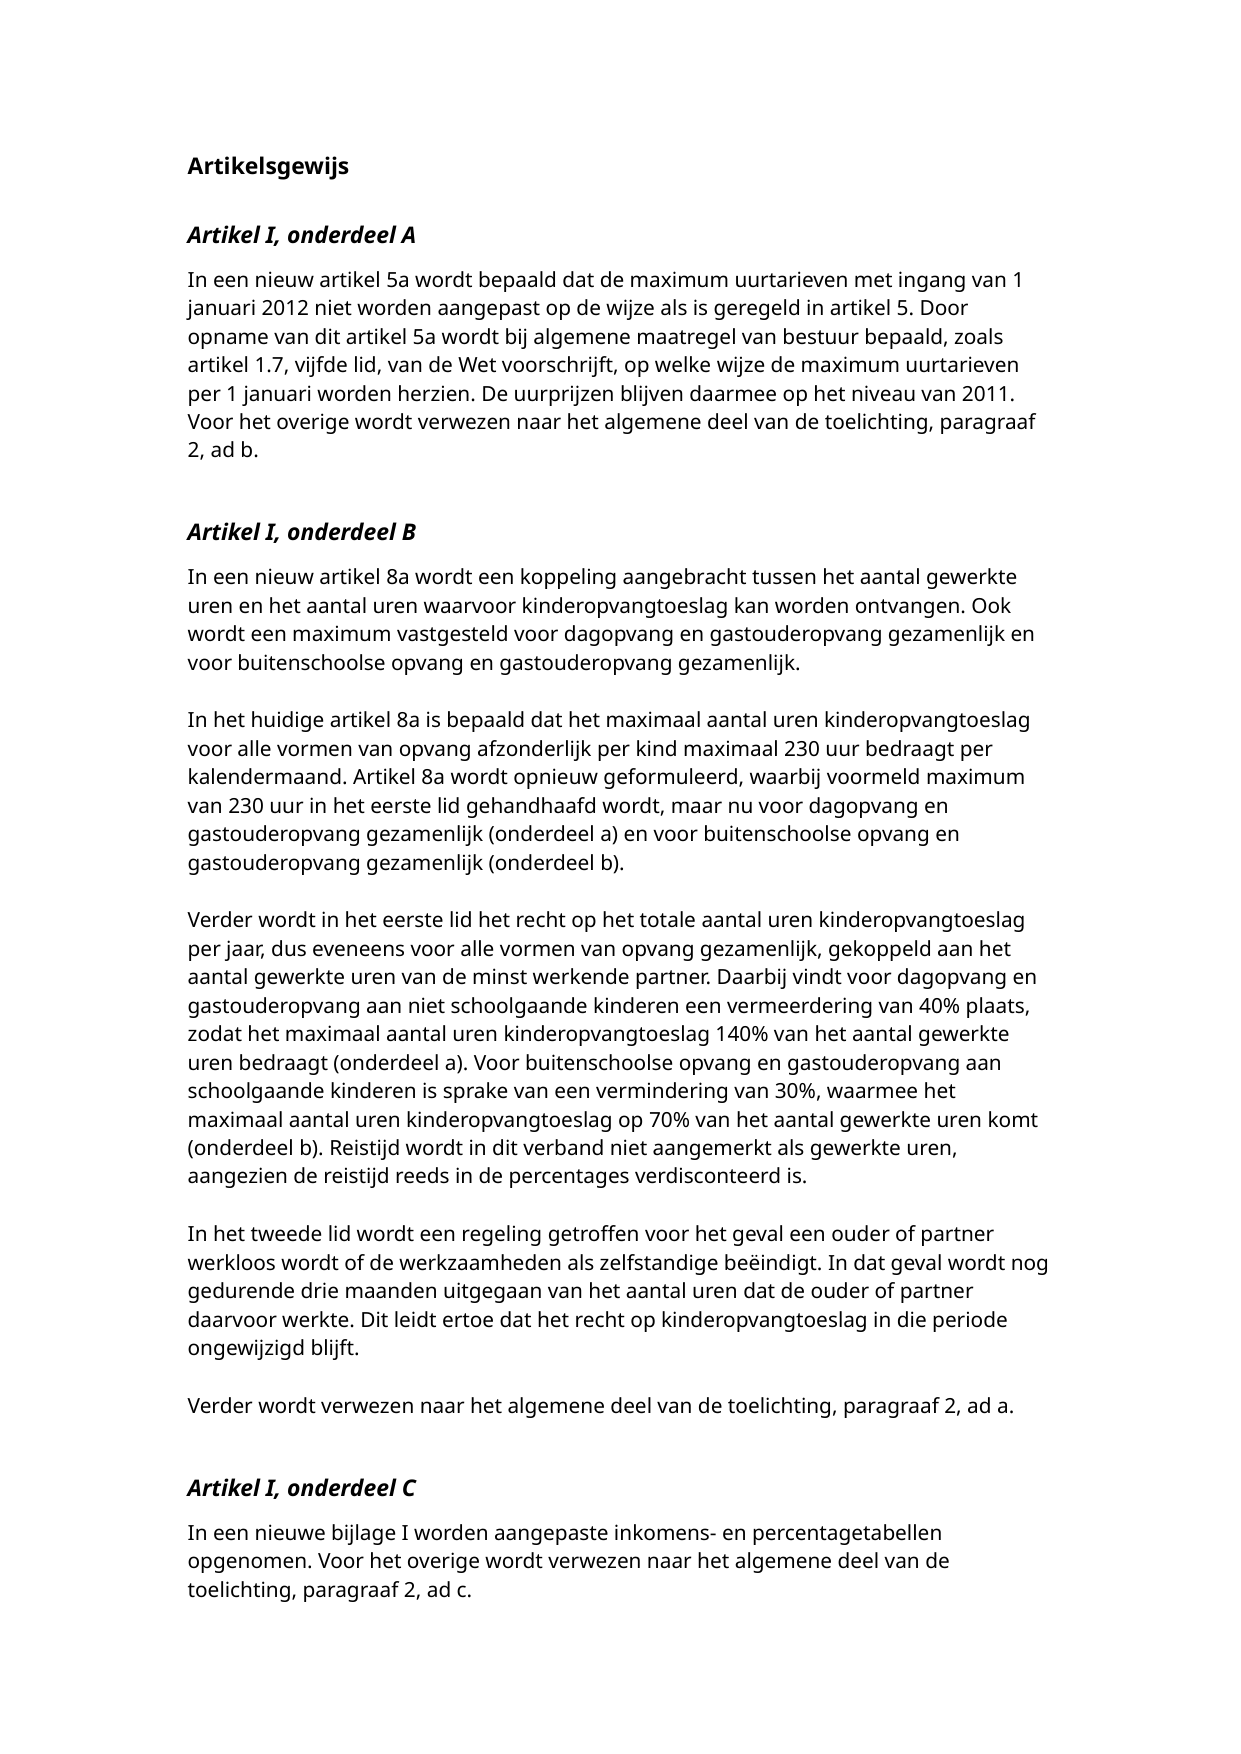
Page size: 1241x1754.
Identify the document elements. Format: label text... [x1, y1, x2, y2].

subtitle Artikel I, onderdeel C [187, 1472, 1053, 1503]
text Verder wordt in het eerste lid het recht op het totale aantal uren kinderopvangtoeslag per jaar, dus eveneens voor alle vormen van opvang gezamenlijk, gekoppeld aan het aantal gewerkte uren van de minst werkende partner. Daarbij vindt voor dagopvang en gastouderopvang aan niet schoolgaande kinderen een vermeerdering van 40% plaats, zodat het maximaal aantal uren kinderopvangtoeslag 140% van het aantal gewerkte uren bedraagt (onderdeel a). Voor buitenschoolse opvang en gastouderopvang aan schoolgaande kinderen is sprake van een vermindering van 30%, waarmee het maximaal aantal uren kinderopvangtoeslag op 70% van het aantal gewerkte uren komt (onderdeel b). Reistijd wordt in dit verband niet aangemerkt als gewerkte uren, aangezien de reistijd reeds in de percentages verdisconteerd is. [187, 906, 1053, 1190]
subtitle Artikel I, onderdeel B [187, 516, 1053, 547]
text In een nieuw artikel 5a wordt bepaald dat de maximum uurtarieven met ingang van 1 januari 2012 niet worden aangepast op de wijze als is geregeld in artikel 5. Door opname van dit artikel 5a wordt bij algemene maatregel van bestuur bepaald, zoals artikel 1.7, vijfde lid, van de Wet voorschrijft, op welke wijze de maximum uurtarieven per 1 januari worden herzien. De uurprijzen blijven daarmee op het niveau van 2011. Voor het overige wordt verwezen naar het algemene deel van de toelichting, paragraaf 2, ad b. [187, 265, 1053, 464]
text In een nieuw artikel 8a wordt een koppeling aangebracht tussen het aantal gewerkte uren en het aantal uren waarvoor kinderopvangtoeslag kan worden ontvangen. Ook wordt een maximum vastgesteld voor dagopvang en gastouderopvang gezamenlijk en voor buitenschoolse opvang en gastouderopvang gezamenlijk. [187, 562, 1053, 676]
subtitle Artikel I, onderdeel A [187, 219, 1053, 250]
text In het tweede lid wordt een regeling getroffen voor het geval een ouder of partner werkloos wordt of de werkzaamheden als zelfstandige beëindigt. In dat geval wordt nog gedurende drie maanden uitgegaan van het aantal uren dat de ouder of partner daarvoor werkte. Dit leidt ertoe dat het recht op kinderopvangtoeslag in die periode ongewijzigd blijft. [187, 1219, 1053, 1362]
text In een nieuwe bijlage I worden aangepaste inkomens- en percentagetabellen opgenomen. Voor het overige wordt verwezen naar het algemene deel van de toelichting, paragraaf 2, ad c. [187, 1518, 1053, 1603]
text Verder wordt verwezen naar het algemene deel van de toelichting, paragraaf 2, ad a. [187, 1391, 1053, 1419]
text In het huidige artikel 8a is bepaald dat het maximaal aantal uren kinderopvangtoeslag voor alle vormen van opvang afzonderlijk per kind maximaal 230 uur bedraagt per kalendermaand. Artikel 8a wordt opnieuw geformuleerd, waarbij voormeld maximum van 230 uur in het eerste lid gehandhaafd wordt, maar nu voor dagopvang en gastouderopvang gezamenlijk (onderdeel a) en voor buitenschoolse opvang en gastouderopvang gezamenlijk (onderdeel b). [187, 706, 1053, 876]
subtitle Artikelsgewijs [187, 150, 1053, 181]
